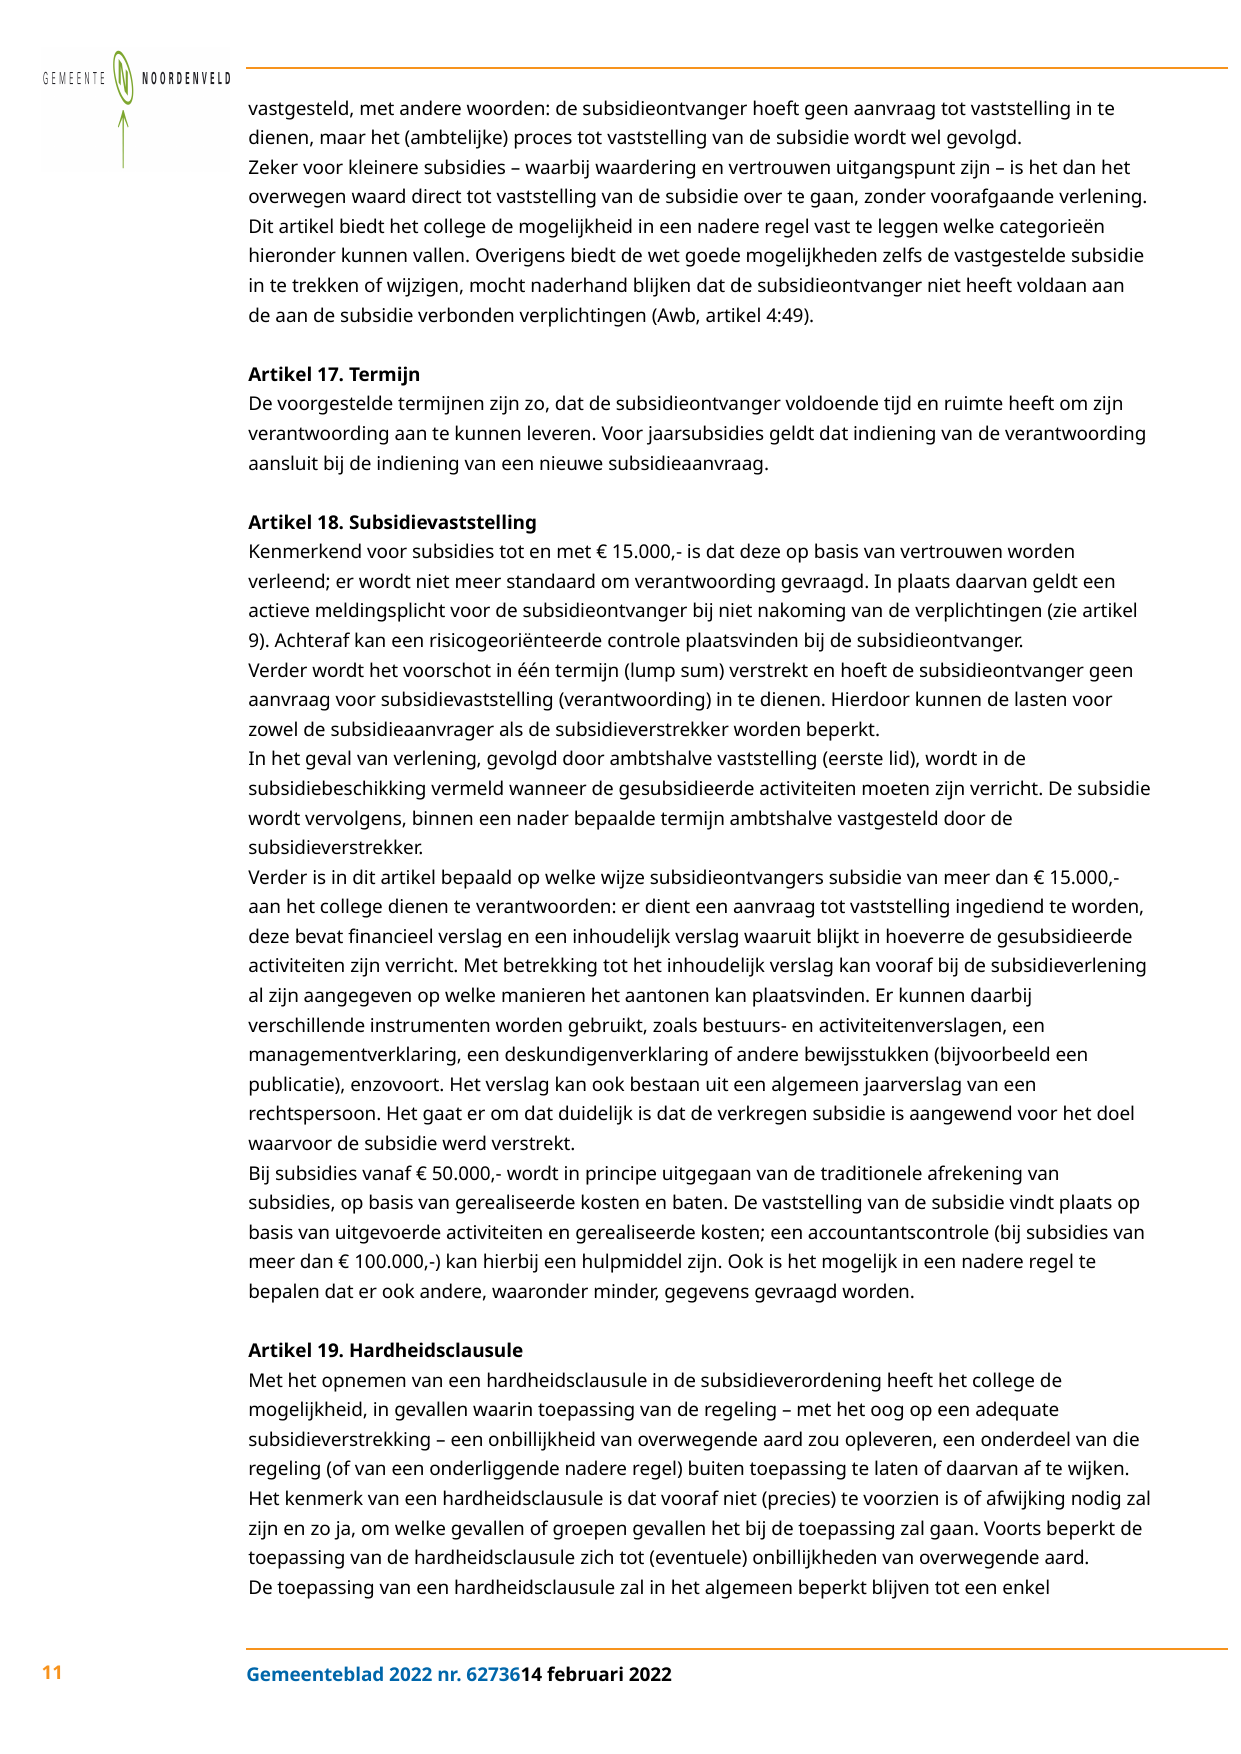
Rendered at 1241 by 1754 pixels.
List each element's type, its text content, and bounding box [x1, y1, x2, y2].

text Verder is in dit artikel bepaald op welke wijze subsidieontvangers subsidie van meer dan € 15.000,- aan het college dienen te verantwoorden: er dient een aanvraag tot vaststelling ingediend te worden, deze bevat financieel verslag en een inhoudelijk verslag waaruit blijkt in hoeverre de gesubsidieerde activiteiten zijn verricht. Met betrekking tot het inhoudelijk verslag kan vooraf bij de subsidieverlening al zijn aangegeven op welke manieren het aantonen kan plaatsvinden. Er kunnen daarbij verschillende instrumenten worden gebruikt, zoals bestuurs- en activiteitenverslagen, een managementverklaring, een deskundigenverklaring of andere bewijsstukken (bijvoorbeeld een publicatie), enzovoort. Het verslag kan ook bestaan uit een algemeen jaarverslag van een rechtspersoon. Het gaat er om dat duidelijk is dat de verkregen subsidie is aangewend voor het doel waarvoor de subsidie werd verstrekt. [248, 864, 1152, 1156]
text De toepassing van een hardheidsclausule zal in het algemeen beperkt blijven tot een enkel [248, 1574, 1152, 1600]
text Bij subsidies vanaf € 50.000,- wordt in principe uitgegaan van de traditionele afrekening van subsidies, op basis van gerealiseerde kosten en baten. De vaststelling van de subsidie vindt plaats op basis van uitgevoerde activiteiten en gerealiseerde kosten; een accountantscontrole (bij subsidies van meer dan € 100.000,-) kan hierbij een hulpmiddel zijn. Ook is het mogelijk in een nadere regel te bepalen dat er ook andere, waaronder minder, gegevens gevraagd worden. [248, 1160, 1152, 1304]
text Artikel 19. Hardheidsclausule [248, 1337, 1152, 1363]
text Artikel 17. Termijn [248, 361, 1152, 387]
text Kenmerkend voor subsidies tot en met € 15.000,- is dat deze op basis van vertrouwen worden verleend; er wordt niet meer standaard om verantwoording gevraagd. In plaats daarvan geldt een actieve meldingsplicht voor de subsidieontvanger bij niet nakoming van de verplichtingen (zie artikel 9). Achteraf kan een risicogeoriënteerde controle plaatsvinden bij de subsidieontvanger. [248, 538, 1152, 653]
text Artikel 18. Subsidievaststelling [248, 509, 1152, 535]
text Zeker voor kleinere subsidies – waarbij waardering en vertrouwen uitgangspunt zijn – is het dan het overwegen waard direct tot vaststelling van de subsidie over te gaan, zonder voorafgaande verlening. Dit artikel biedt het college de mogelijkheid in een nadere regel vast te leggen welke categorieën hieronder kunnen vallen. Overigens biedt de wet goede mogelijkheden zelfs de vastgestelde subsidie in te trekken of wijzigen, mocht naderhand blijken dat de subsidieontvanger niet heeft voldaan aan de aan de subsidie verbonden verplichtingen (Awb, artikel 4:49). [248, 154, 1152, 328]
text De voorgestelde termijnen zijn zo, dat de subsidieontvanger voldoende tijd en ruimte heeft om zijn verantwoording aan te kunnen leveren. Voor jaarsubsidies geldt dat indiening van de verantwoording aansluit bij de indiening van een nieuwe subsidieaanvraag. [248, 391, 1152, 476]
text vastgesteld, met andere woorden: de subsidieontvanger hoeft geen aanvraag tot vaststelling in te dienen, maar het (ambtelijke) proces tot vaststelling van de subsidie wordt wel gevolgd. [248, 95, 1152, 150]
picture [41, 47, 231, 172]
text In het geval van verlening, gevolgd door ambtshalve vaststelling (eerste lid), wordt in de subsidiebeschikking vermeld wanneer de gesubsidieerde activiteiten moeten zijn verricht. De subsidie wordt vervolgens, binnen een nader bepaalde termijn ambtshalve vastgesteld door de subsidieverstrekker. [248, 746, 1152, 860]
text Verder wordt het voorschot in één termijn (lump sum) verstrekt en hoeft de subsidieontvanger geen aanvraag voor subsidievaststelling (verantwoording) in te dienen. Hierdoor kunnen de lasten voor zowel de subsidieaanvrager als de subsidieverstrekker worden beperkt. [248, 657, 1152, 742]
text Met het opnemen van een hardheidsclausule in de subsidieverordening heeft het college de mogelijkheid, in gevallen waarin toepassing van de regeling – met het oog op een adequate subsidieverstrekking – een onbillijkheid van overwegende aard zou opleveren, een onderdeel van die regeling (of van een onderliggende nadere regel) buiten toepassing te laten of daarvan af te wijken. Het kenmerk van een hardheidsclausule is dat vooraf niet (precies) te voorzien is of afwijking nodig zal zijn en zo ja, om welke gevallen of groepen gevallen het bij de toepassing zal gaan. Voorts beperkt de toepassing van de hardheidsclausule zich tot (eventuele) onbillijkheden van overwegende aard. [248, 1367, 1152, 1570]
